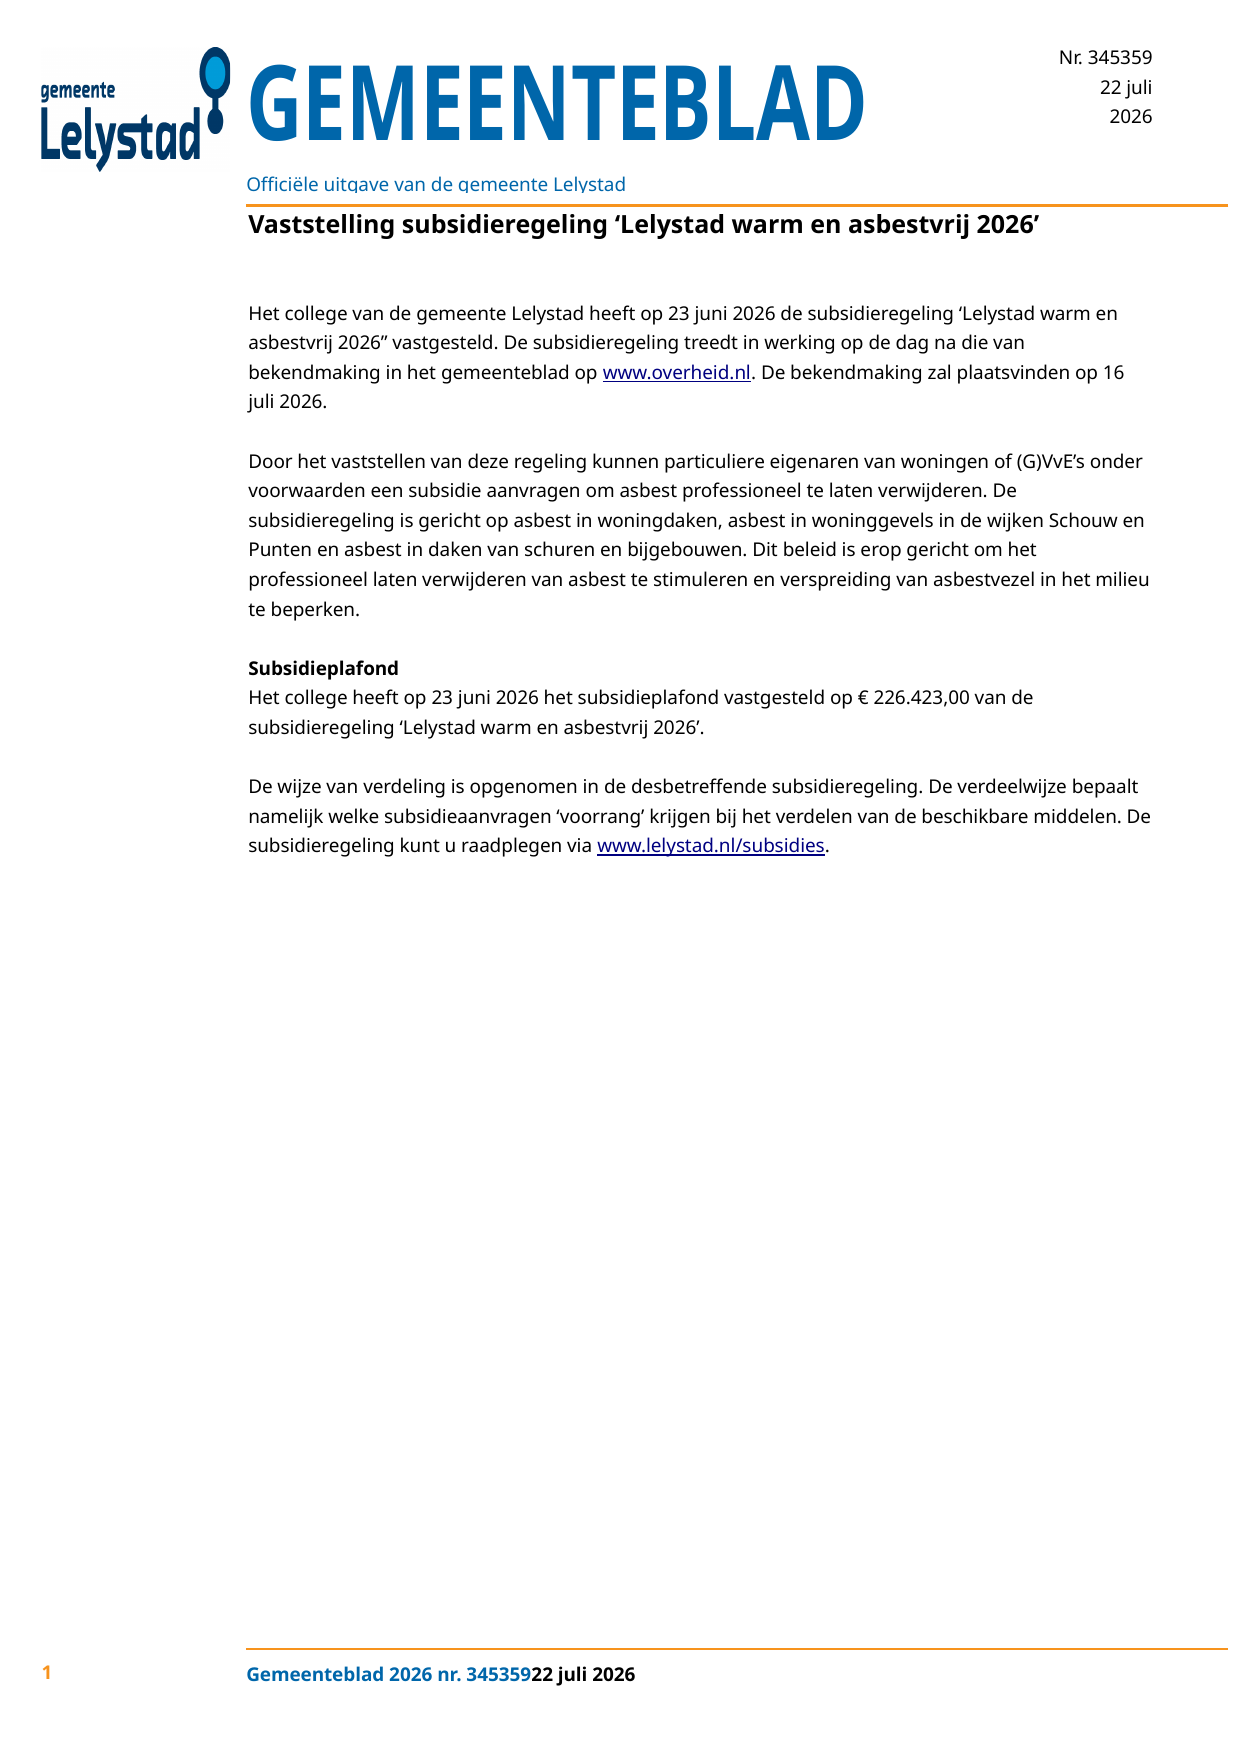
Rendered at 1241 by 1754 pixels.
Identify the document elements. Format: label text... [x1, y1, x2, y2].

text Subsidieplafond [248, 655, 1152, 681]
text Vaststelling subsidieregeling ‘Lelystad warm en asbestvrij 2026’ [248, 207, 1152, 241]
picture [41, 47, 231, 172]
text Het college van de gemeente Lelystad heeft op 23 juni 2026 de subsidieregeling ‘Lelystad warm en asbestvrij 2026’’ vastgesteld. De subsidieregeling treedt in werking op de dag na die van bekendmaking in het gemeenteblad op www.overheid.nl. De bekendmaking zal plaatsvinden op 16 juli 2026. [248, 300, 1152, 414]
text Door het vaststellen van deze regeling kunnen particuliere eigenaren van woningen of (G)VvE’s onder voorwaarden een subsidie aanvragen om asbest professioneel te laten verwijderen. De subsidieregeling is gericht op asbest in woningdaken, asbest in woninggevels in de wijken Schouw en Punten en asbest in daken van schuren en bijgebouwen. Dit beleid is erop gericht om het professioneel laten verwijderen van asbest te stimuleren en verspreiding van asbestvezel in het milieu te beperken. [248, 448, 1152, 621]
text De wijze van verdeling is opgenomen in de desbetreffende subsidieregeling. De verdeelwijze bepaalt namelijk welke subsidieaanvragen ‘voorrang’ krijgen bij het verdelen van de beschikbare middelen. De subsidieregeling kunt u raadplegen via www.lelystad.nl/subsidies. [248, 773, 1152, 858]
text Het college heeft op 23 juni 2026 het subsidieplafond vastgesteld op € 226.423,00 van de subsidieregeling ‘Lelystad warm en asbestvrij 2026’. [248, 684, 1152, 740]
